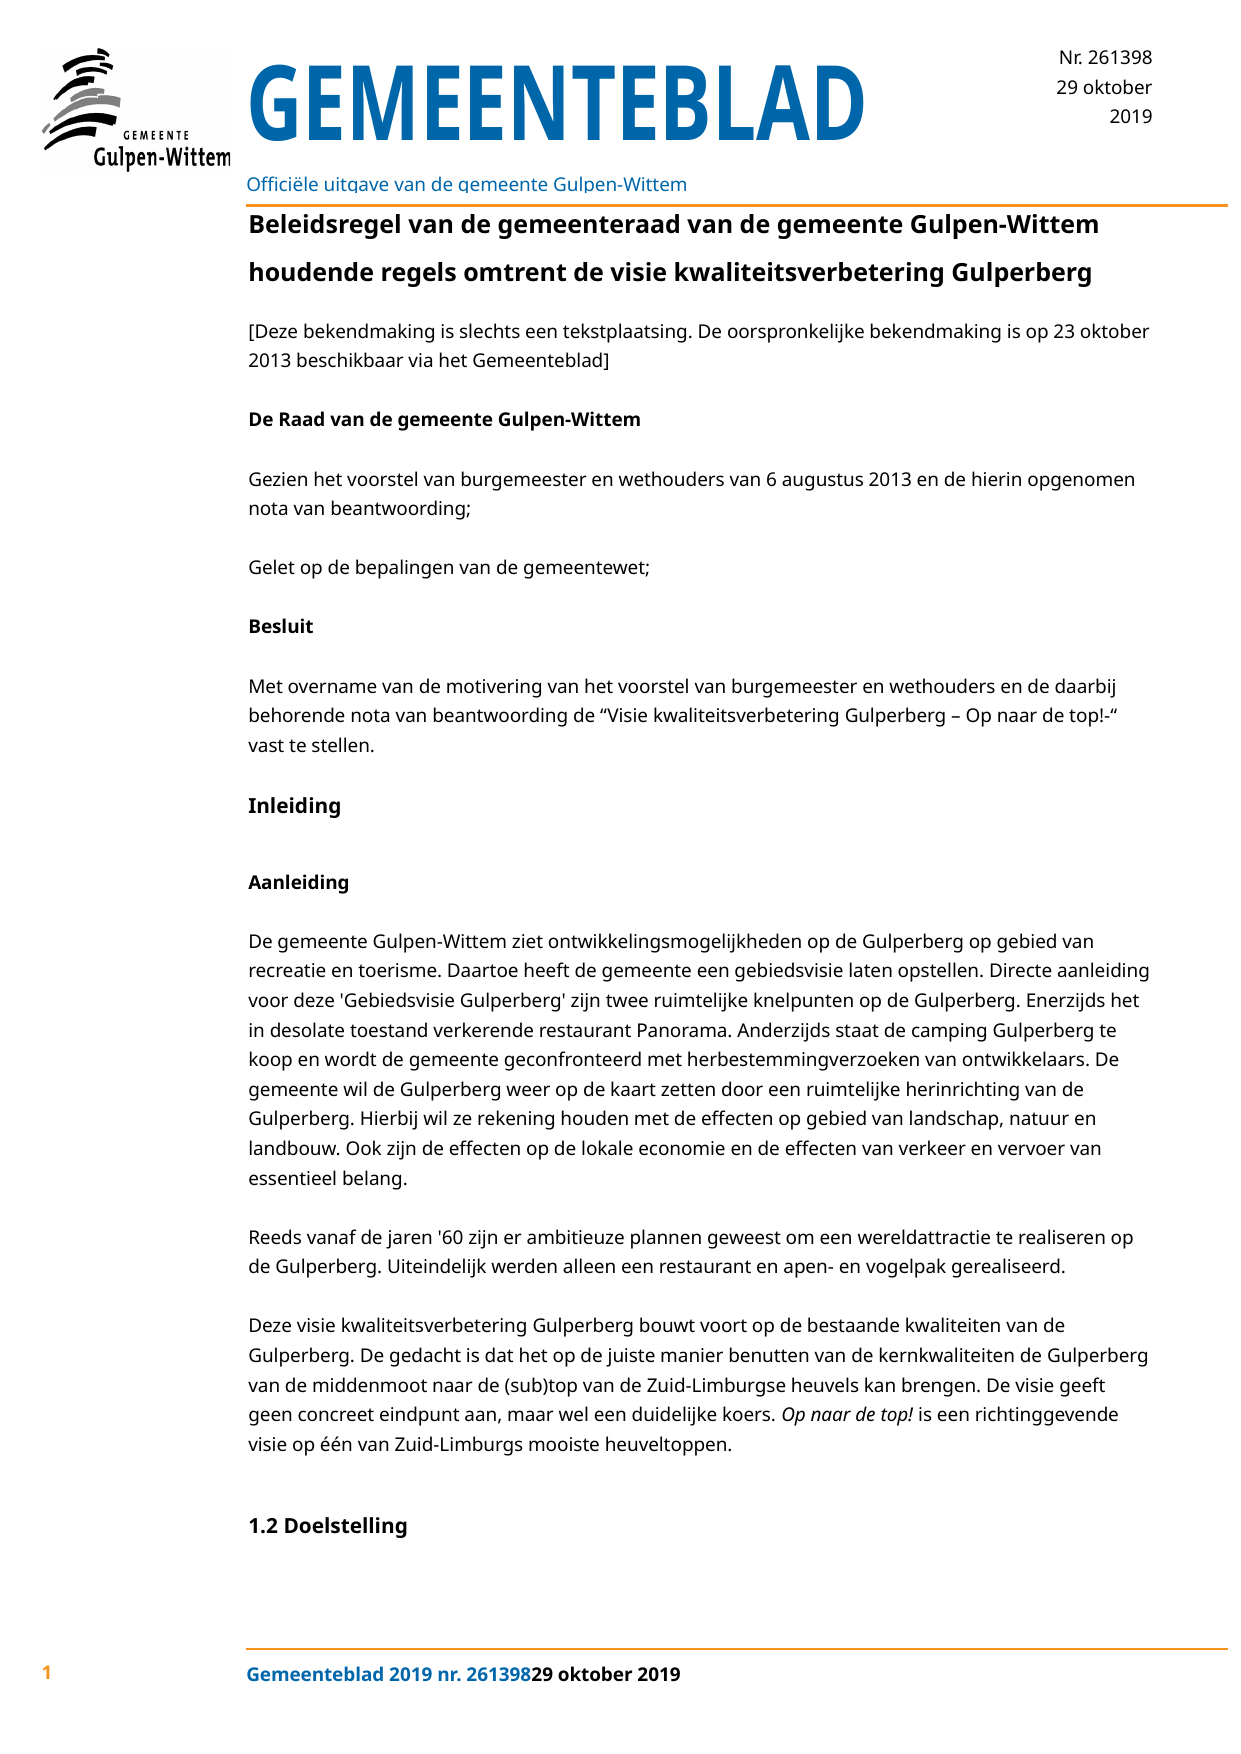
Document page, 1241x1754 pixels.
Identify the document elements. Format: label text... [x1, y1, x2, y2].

text Inleiding [248, 791, 1152, 820]
text Met overname van de motivering van het voorstel van burgemeester en wethouders en de daarbij behorende nota van beantwoording de “Visie kwaliteitsverbetering Gulperberg – Op naar de top!-“ vast te stellen. [248, 673, 1152, 758]
text Gelet op de bepalingen van de gemeentewet; [248, 554, 1152, 580]
text Besluit [248, 614, 1152, 639]
text Aanleiding [248, 869, 1152, 895]
text De Raad van de gemeente Gulpen-Wittem [248, 407, 1152, 432]
text Deze visie kwaliteitsverbetering Gulperberg bouwt voort op de bestaande kwaliteiten van de Gulperberg. De gedacht is dat het op de juiste manier benutten van de kernkwaliteiten de Gulperberg van de middenmoot naar de (sub)top van de Zuid-Limburgse heuvels kan brengen. De visie geeft geen concreet eindpunt aan, maar wel een duidelijke koers. Op naar de top! is een richtinggevende visie op één van Zuid-Limburgs mooiste heuveltoppen. [248, 1313, 1152, 1457]
text Gezien het voorstel van burgemeester en wethouders van 6 augustus 2013 en de hierin opgenomen nota van beantwoording; [248, 466, 1152, 521]
picture [41, 47, 231, 172]
text 1.2 Doelstelling [248, 1511, 1152, 1539]
text De gemeente Gulpen-Wittem ziet ontwikkelingsmogelijkheden op de Gulperberg op gebied van recreatie en toerisme. Daartoe heeft de gemeente een gebiedsvisie laten opstellen. Directe aanleiding voor deze 'Gebiedsvisie Gulperberg' zijn twee ruimtelijke knelpunten op de Gulperberg. Enerzijds het in desolate toestand verkerende restaurant Panorama. Anderzijds staat de camping Gulperberg te koop en wordt de gemeente geconfronteerd met herbestemmingverzoeken van ontwikkelaars. De gemeente wil de Gulperberg weer op de kaart zetten door een ruimtelijke herinrichting van de Gulperberg. Hierbij wil ze rekening houden met de effecten op gebied van landschap, natuur en landbouw. Ook zijn de effecten op de lokale economie en de effecten van verkeer en vervoer van essentieel belang. [248, 928, 1152, 1191]
text [Deze bekendmaking is slechts een tekstplaatsing. De oorspronkelijke bekendmaking is op 23 oktober 2013 beschikbaar via het Gemeenteblad] [248, 318, 1152, 373]
text Reeds vanaf de jaren '60 zijn er ambitieuze plannen geweest om een wereldattractie te realiseren op de Gulperberg. Uiteindelijk werden alleen een restaurant en apen- en vogelpak gerealiseerd. [248, 1224, 1152, 1279]
text Beleidsregel van de gemeenteraad van de gemeente Gulpen-Wittem houdende regels omtrent de visie kwaliteitsverbetering Gulperberg [248, 207, 1152, 288]
